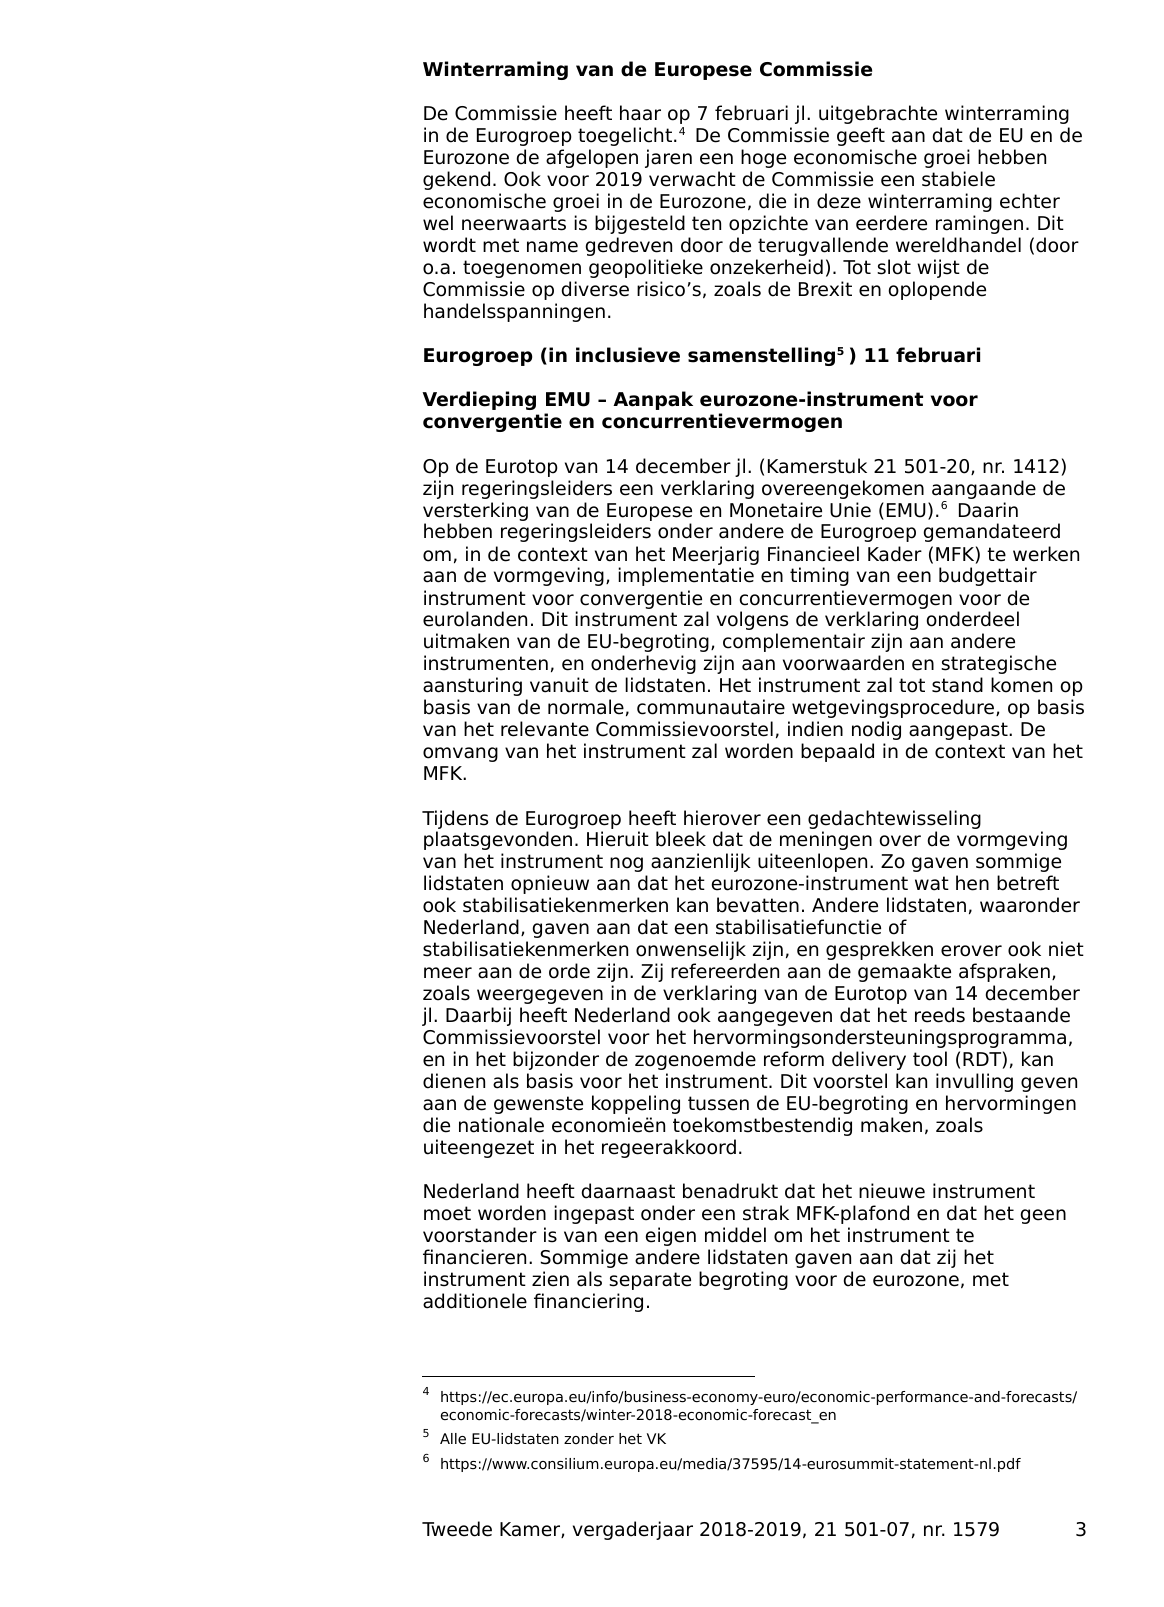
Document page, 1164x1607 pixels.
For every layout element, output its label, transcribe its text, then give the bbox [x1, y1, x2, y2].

subtitle Verdieping EMU – Aanpak eurozone-instrument voor convergentie en concurrentievermogen [422, 389, 1087, 433]
text https://www.consilium.europa.eu/media/37595/14-eurosummit-statement-nl.pdf [422, 1452, 1087, 1474]
text https://ec.europa.eu/info/business-economy-euro/economic-performance-and-forecasts/economic-forecasts/winter-2018-economic-forecast_en [422, 1385, 1087, 1424]
subtitle Winterraming van de Europese Commissie [422, 59, 1087, 81]
subtitle Eurogroep (in inclusieve samenstelling) 11 februari [422, 345, 1087, 367]
text Alle EU-lidstaten zonder het VK [422, 1427, 1087, 1449]
text Op de Eurotop van 14 december jl. (Kamerstuk 21 501-20, nr. 1412) zijn regeringsleiders een verklaring overeengekomen aangaande de versterking van de Europese en Monetaire Unie (EMU). Daarin hebben regeringsleiders onder andere de Eurogroep gemandateerd om, in de context van het Meerjarig Financieel Kader (MFK) te werken aan de vormgeving, implementatie en timing van een budgettair instrument voor convergentie en concurrentievermogen voor de eurolanden. Dit instrument zal volgens de verklaring onderdeel uitmaken van de EU-begroting, complementair zijn aan andere instrumenten, en onderhevig zijn aan voorwaarden en strategische aansturing vanuit de lidstaten. Het instrument zal tot stand komen op basis van de normale, communautaire wetgevingsprocedure, op basis van het relevante Commissievoorstel, indien nodig aangepast. De omvang van het instrument zal worden bepaald in de context van het MFK. [422, 456, 1087, 785]
text Tijdens de Eurogroep heeft hierover een gedachtewisseling plaatsgevonden. Hieruit bleek dat de meningen over de vormgeving van het instrument nog aanzienlijk uiteenlopen. Zo gaven sommige lidstaten opnieuw aan dat het eurozone-instrument wat hen betreft ook stabilisatiekenmerken kan bevatten. Andere lidstaten, waaronder Nederland, gaven aan dat een stabilisatiefunctie of stabilisatiekenmerken onwenselijk zijn, en gesprekken erover ook niet meer aan de orde zijn. Zij refereerden aan de gemaakte afspraken, zoals weergegeven in de verklaring van de Eurotop van 14 december jl. Daarbij heeft Nederland ook aangegeven dat het reeds bestaande Commissievoorstel voor het hervormingsondersteuningsprogramma, en in het bijzonder de zogenoemde reform delivery tool (RDT), kan dienen als basis voor het instrument. Dit voorstel kan invulling geven aan de gewenste koppeling tussen de EU-begroting en hervormingen die nationale economieën toekomstbestendig maken, zoals uiteengezet in het regeerakkoord. [422, 807, 1087, 1159]
text De Commissie heeft haar op 7 februari jl. uitgebrachte winterraming in de Eurogroep toegelicht. De Commissie geeft aan dat de EU en de Eurozone de afgelopen jaren een hoge economische groei hebben gekend. Ook voor 2019 verwacht de Commissie een stabiele economische groei in de Eurozone, die in deze winterraming echter wel neerwaarts is bijgesteld ten opzichte van eerdere ramingen. Dit wordt met name gedreven door de terugvallende wereldhandel (door o.a. toegenomen geopolitieke onzekerheid). Tot slot wijst de Commissie op diverse risico’s, zoals de Brexit en oplopende handelsspanningen. [422, 103, 1087, 323]
text Nederland heeft daarnaast benadrukt dat het nieuwe instrument moet worden ingepast onder een strak MFK-plafond en dat het geen voorstander is van een eigen middel om het instrument te financieren. Sommige andere lidstaten gaven aan dat zij het instrument zien als separate begroting voor de eurozone, met additionele financiering. [422, 1181, 1087, 1313]
